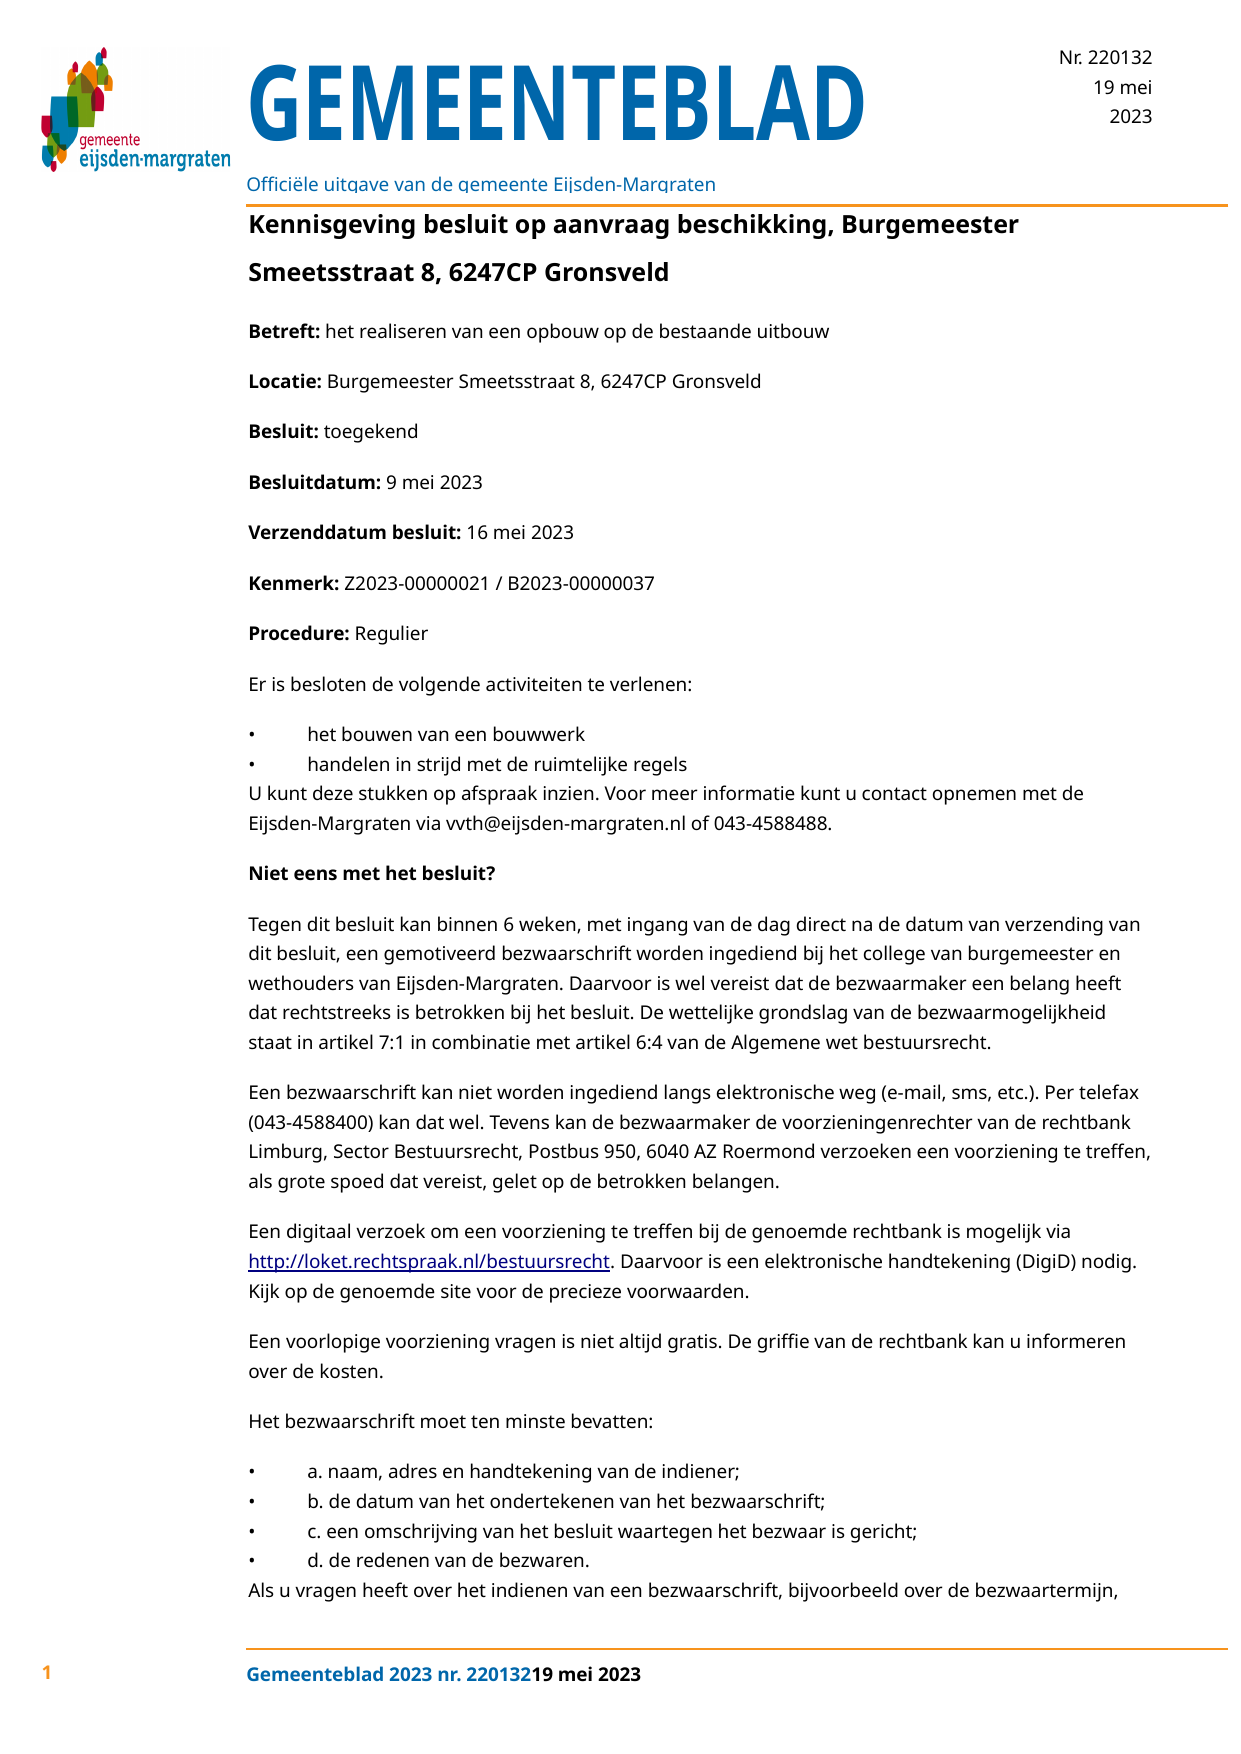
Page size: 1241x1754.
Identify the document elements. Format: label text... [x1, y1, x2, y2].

picture [41, 47, 231, 172]
list c. een omschrijving van het besluit waartegen het bezwaar is gericht; [248, 1518, 1152, 1544]
text Kenmerk: Z2023-00000021 / B2023-00000037 [248, 570, 1152, 596]
list b. de datum van het ondertekenen van het bezwaarschrift; [248, 1488, 1152, 1514]
text Een bezwaarschrift kan niet worden ingediend langs elektronische weg (e-mail, sms, etc.). Per telefax (043-4588400) kan dat wel. Tevens kan de bezwaarmaker de voorzieningenrechter van de rechtbank Limburg, Sector Bestuursrecht, Postbus 950, 6040 AZ Roermond verzoeken een voorziening te treffen, als grote spoed dat vereist, gelet op de betrokken belangen. [248, 1079, 1152, 1194]
list het bouwen van een bouwwerk [248, 721, 1152, 747]
text Besluitdatum: 9 mei 2023 [248, 469, 1152, 495]
list d. de redenen van de bezwaren. [248, 1547, 1152, 1573]
list handelen in strijd met de ruimtelijke regels [248, 751, 1152, 777]
text Een voorlopige voorziening vragen is niet altijd gratis. De griffie van de rechtbank kan u informeren over de kosten. [248, 1328, 1152, 1384]
list a. naam, adres en handtekening van de indiener; [248, 1459, 1152, 1484]
text Betreft: het realiseren van een opbouw op de bestaande uitbouw [248, 318, 1152, 344]
text Een digitaal verzoek om een voorziening te treffen bij de genoemde rechtbank is mogelijk via http://loket.rechtspraak.nl/bestuursrecht. Daarvoor is een elektronische handtekening (DigiD) nodig. Kijk op de genoemde site voor de precieze voorwaarden. [248, 1219, 1152, 1304]
text Er is besloten de volgende activiteiten te verlenen: [248, 671, 1152, 697]
text Verzenddatum besluit: 16 mei 2023 [248, 519, 1152, 545]
text U kunt deze stukken op afspraak inzien. Voor meer informatie kunt u contact opnemen met de Eijsden-Margraten via vvth@eijsden-margraten.nl of 043-4588488. [248, 780, 1152, 836]
text Het bezwaarschrift moet ten minste bevatten: [248, 1408, 1152, 1434]
text Locatie: Burgemeester Smeetsstraat 8, 6247CP Gronsveld [248, 368, 1152, 394]
text Kennisgeving besluit op aanvraag beschikking, Burgemeester Smeetsstraat 8, 6247CP Gronsveld [248, 207, 1152, 288]
text Procedure: Regulier [248, 620, 1152, 646]
text Besluit: toegekend [248, 419, 1152, 444]
text Als u vragen heeft over het indienen van een bezwaarschrift, bijvoorbeeld over de bezwaartermijn, [248, 1577, 1152, 1603]
text Tegen dit besluit kan binnen 6 weken, met ingang van de dag direct na de datum van verzending van dit besluit, een gemotiveerd bezwaarschrift worden ingediend bij het college van burgemeester en wethouders van Eijsden-Margraten. Daarvoor is wel vereist dat de bezwaarmaker een belang heeft dat rechtstreeks is betrokken bij het besluit. De wettelijke grondslag van de bezwaarmogelijkheid staat in artikel 7:1 in combinatie met artikel 6:4 van de Algemene wet bestuursrecht. [248, 911, 1152, 1055]
text Niet eens met het besluit? [248, 860, 1152, 886]
